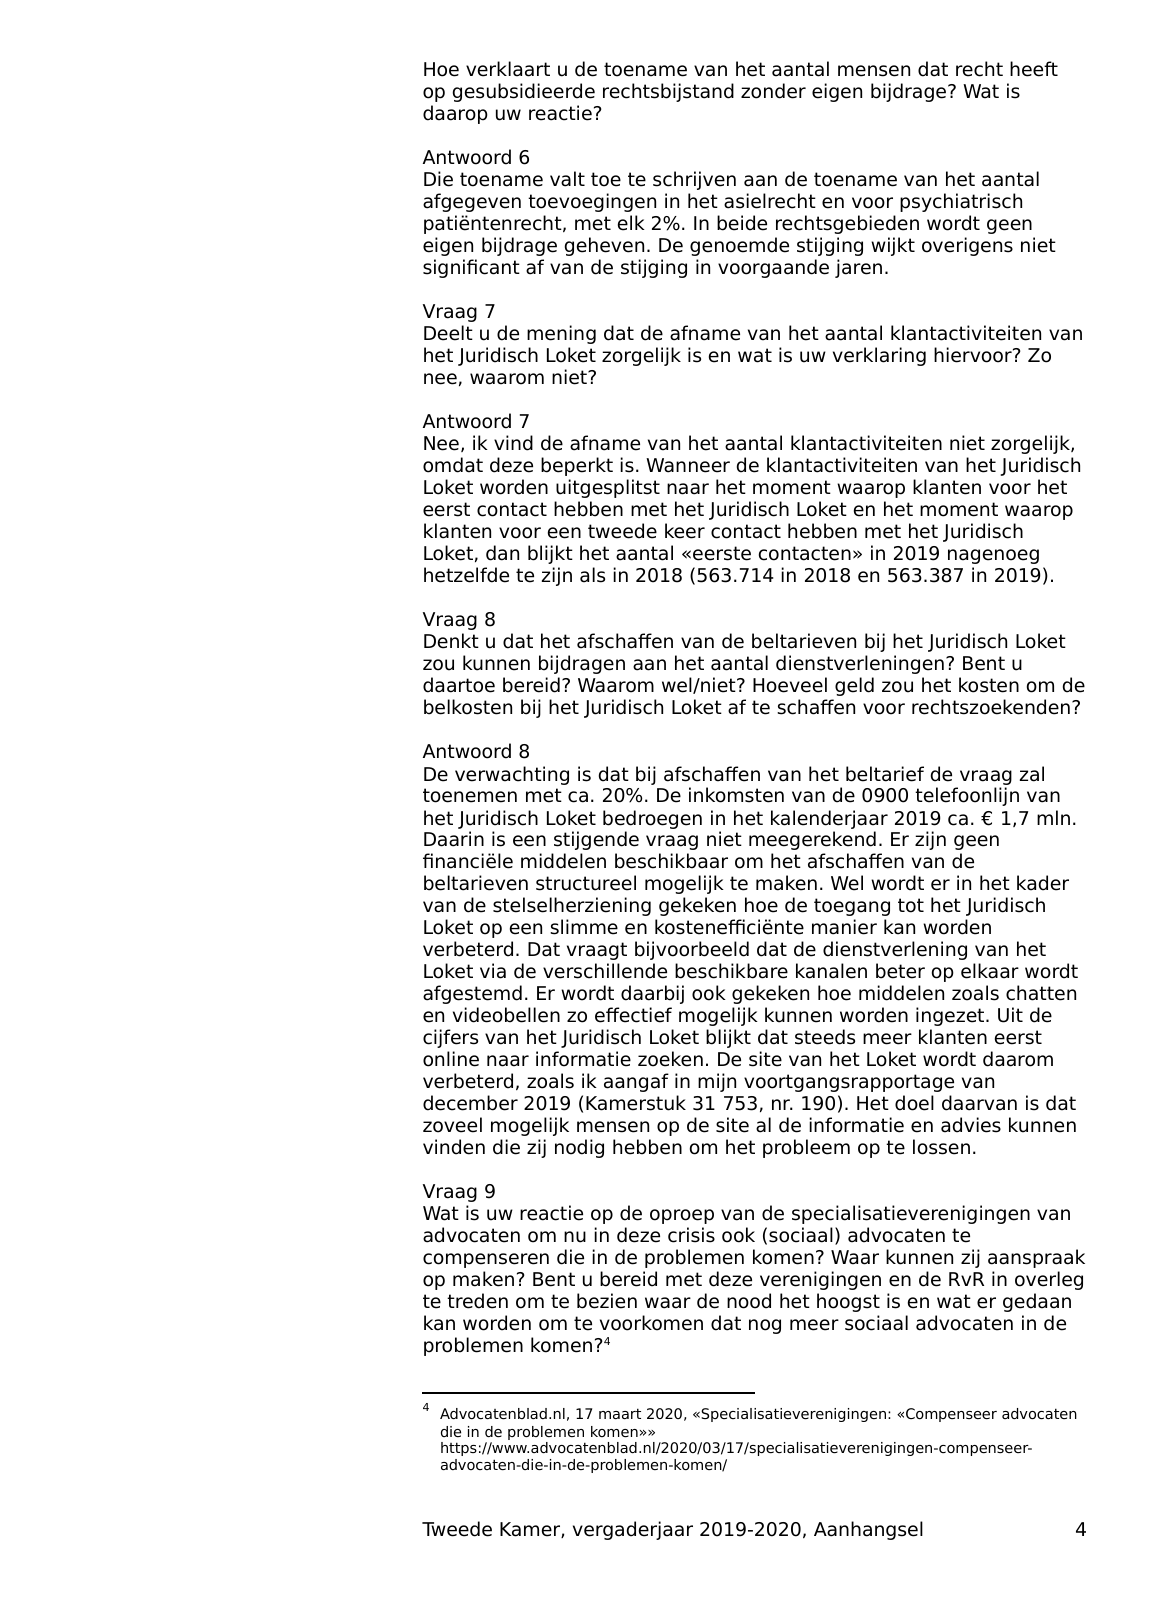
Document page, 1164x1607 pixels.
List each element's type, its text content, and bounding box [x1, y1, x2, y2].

text Die toename valt toe te schrijven aan de toename van het aantal afgegeven toevoegingen in het asielrecht en voor psychiatrisch patiëntenrecht, met elk 2%. In beide rechtsgebieden wordt geen eigen bijdrage geheven. De genoemde stijging wijkt overigens niet significant af van de stijging in voorgaande jaren. [422, 169, 1087, 279]
text Advocatenblad.nl, 17 maart 2020, «Specialisatieverenigingen: «Compenseer advocaten die in de problemen komen»» https://www.advocatenblad.nl/2020/03/17/specialisatieverenigingen-compenseer-advocaten-die-in-de-problemen-komen/ [422, 1402, 1087, 1474]
text Nee, ik vind de afname van het aantal klantactiviteiten niet zorgelijk, omdat deze beperkt is. Wanneer de klantactiviteiten van het Juridisch Loket worden uitgesplitst naar het moment waarop klanten voor het eerst contact hebben met het Juridisch Loket en het moment waarop klanten voor een tweede keer contact hebben met het Juridisch Loket, dan blijkt het aantal «eerste contacten» in 2019 nagenoeg hetzelfde te zijn als in 2018 (563.714 in 2018 en 563.387 in 2019). [422, 433, 1087, 587]
text Vraag 9 [422, 1181, 1087, 1203]
text Hoe verklaart u de toename van het aantal mensen dat recht heeft op gesubsidieerde rechtsbijstand zonder eigen bijdrage? Wat is daarop uw reactie? [422, 59, 1087, 125]
text Deelt u de mening dat de afname van het aantal klantactiviteiten van het Juridisch Loket zorgelijk is en wat is uw verklaring hiervoor? Zo nee, waarom niet? [422, 323, 1087, 389]
text Antwoord 6 [422, 147, 1087, 169]
text De verwachting is dat bij afschaffen van het beltarief de vraag zal toenemen met ca. 20%. De inkomsten van de 0900 telefoonlijn van het Juridisch Loket bedroegen in het kalenderjaar 2019 ca. € 1,7 mln. Daarin is een stijgende vraag niet meegerekend. Er zijn geen financiële middelen beschikbaar om het afschaffen van de beltarieven structureel mogelijk te maken. Wel wordt er in het kader van de stelselherziening gekeken hoe de toegang tot het Juridisch Loket op een slimme en kostenefficiënte manier kan worden verbeterd. Dat vraagt bijvoorbeeld dat de dienstverlening van het Loket via de verschillende beschikbare kanalen beter op elkaar wordt afgestemd. Er wordt daarbij ook gekeken hoe middelen zoals chatten en videobellen zo effectief mogelijk kunnen worden ingezet. Uit de cijfers van het Juridisch Loket blijkt dat steeds meer klanten eerst online naar informatie zoeken. De site van het Loket wordt daarom verbeterd, zoals ik aangaf in mijn voortgangsrapportage van december 2019 (Kamerstuk 31 753, nr. 190). Het doel daarvan is dat zoveel mogelijk mensen op de site al de informatie en advies kunnen vinden die zij nodig hebben om het probleem op te lossen. [422, 763, 1087, 1159]
text Antwoord 8 [422, 741, 1087, 763]
text Vraag 7 [422, 301, 1087, 323]
text Denkt u dat het afschaffen van de beltarieven bij het Juridisch Loket zou kunnen bijdragen aan het aantal dienstverleningen? Bent u daartoe bereid? Waarom wel/niet? Hoeveel geld zou het kosten om de belkosten bij het Juridisch Loket af te schaffen voor rechtszoekenden? [422, 631, 1087, 719]
text Vraag 8 [422, 609, 1087, 631]
text Antwoord 7 [422, 411, 1087, 433]
text Wat is uw reactie op de oproep van de specialisatieverenigingen van advocaten om nu in deze crisis ook (sociaal) advocaten te compenseren die in de problemen komen? Waar kunnen zij aanspraak op maken? Bent u bereid met deze verenigingen en de RvR in overleg te treden om te bezien waar de nood het hoogst is en wat er gedaan kan worden om te voorkomen dat nog meer sociaal advocaten in de problemen komen? [422, 1203, 1087, 1357]
